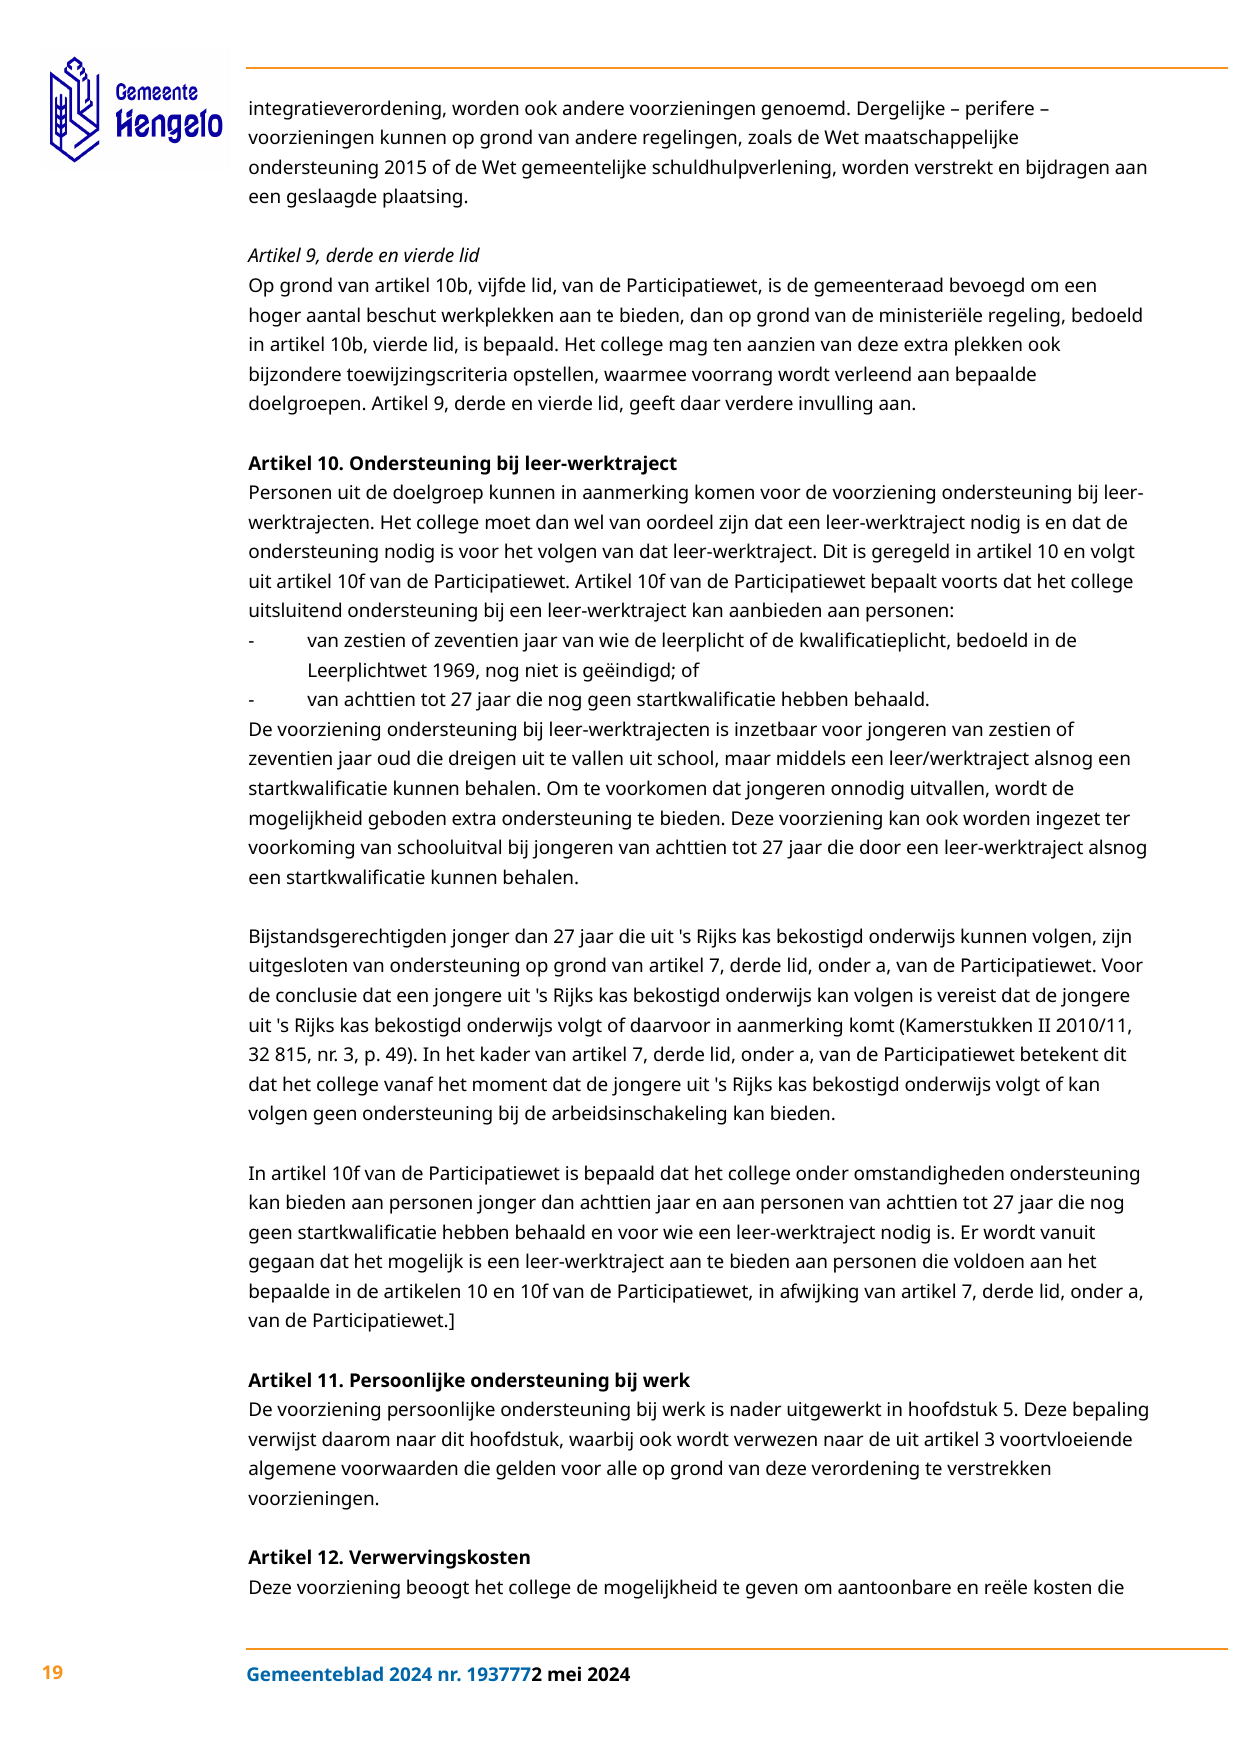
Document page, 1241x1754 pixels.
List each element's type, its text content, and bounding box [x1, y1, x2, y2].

list van achttien tot 27 jaar die nog geen startkwalificatie hebben behaald. [248, 686, 1152, 712]
text De voorziening ondersteuning bij leer-werktrajecten is inzetbaar voor jongeren van zestien of zeventien jaar oud die dreigen uit te vallen uit school, maar middels een leer/werktraject alsnog een startkwalificatie kunnen behalen. Om te voorkomen dat jongeren onnodig uitvallen, wordt de mogelijkheid geboden extra ondersteuning te bieden. Deze voorziening kan ook worden ingezet ter voorkoming van schooluitval bij jongeren van achttien tot 27 jaar die door een leer-werktraject alsnog een startkwalificatie kunnen behalen. [248, 716, 1152, 890]
text Artikel 9, derde en vierde lid [248, 243, 1152, 268]
text Bijstandsgerechtigden jonger dan 27 jaar die uit 's Rijks kas bekostigd onderwijs kunnen volgen, zijn uitgesloten van ondersteuning op grond van artikel 7, derde lid, onder a, van de Participatiewet. Voor de conclusie dat een jongere uit 's Rijks kas bekostigd onderwijs kan volgen is vereist dat de jongere uit 's Rijks kas bekostigd onderwijs volgt of daarvoor in aanmerking komt (Kamerstukken II 2010/11, 32 815, nr. 3, p. 49). In het kader van artikel 7, derde lid, onder a, van de Participatiewet betekent dit dat het college vanaf het moment dat de jongere uit 's Rijks kas bekostigd onderwijs volgt of kan volgen geen ondersteuning bij de arbeidsinschakeling kan bieden. [248, 923, 1152, 1126]
text In artikel 10f van de Participatiewet is bepaald dat het college onder omstandigheden ondersteuning kan bieden aan personen jonger dan achttien jaar en aan personen van achttien tot 27 jaar die nog geen startkwalificatie hebben behaald en voor wie een leer-werktraject nodig is. Er wordt vanuit gegaan dat het mogelijk is een leer-werktraject aan te bieden aan personen die voldoen aan het bepaalde in de artikelen 10 en 10f van de Participatiewet, in afwijking van artikel 7, derde lid, onder a, van de Participatiewet.] [248, 1160, 1152, 1333]
text Personen uit de doelgroep kunnen in aanmerking komen voor de voorziening ondersteuning bij leer-werktrajecten. Het college moet dan wel van oordeel zijn dat een leer-werktraject nodig is en dat de ondersteuning nodig is voor het volgen van dat leer-werktraject. Dit is geregeld in artikel 10 en volgt uit artikel 10f van de Participatiewet. Artikel 10f van de Participatiewet bepaalt voorts dat het college uitsluitend ondersteuning bij een leer-werktraject kan aanbieden aan personen: [248, 479, 1152, 623]
text Artikel 11. Persoonlijke ondersteuning bij werk [248, 1367, 1152, 1393]
text Op grond van artikel 10b, vijfde lid, van de Participatiewet, is de gemeenteraad bevoegd om een hoger aantal beschut werkplekken aan te bieden, dan op grond van de ministeriële regeling, bedoeld in artikel 10b, vierde lid, is bepaald. Het college mag ten aanzien van deze extra plekken ook bijzondere toewijzingscriteria opstellen, waarmee voorrang wordt verleend aan bepaalde doelgroepen. Artikel 9, derde en vierde lid, geeft daar verdere invulling aan. [248, 272, 1152, 416]
picture [41, 47, 231, 172]
text Artikel 10. Ondersteuning bij leer-werktraject [248, 450, 1152, 476]
text Deze voorziening beoogt het college de mogelijkheid te geven om aantoonbare en reële kosten die [248, 1574, 1152, 1600]
text De voorziening persoonlijke ondersteuning bij werk is nader uitgewerkt in hoofdstuk 5. Deze bepaling verwijst daarom naar dit hoofdstuk, waarbij ook wordt verwezen naar de uit artikel 3 voortvloeiende algemene voorwaarden die gelden voor alle op grond van deze verordening te verstrekken voorzieningen. [248, 1396, 1152, 1511]
text Artikel 12. Verwervingskosten [248, 1544, 1152, 1570]
text integratieverordening, worden ook andere voorzieningen genoemd. Dergelijke – perifere – voorzieningen kunnen op grond van andere regelingen, zoals de Wet maatschappelijke ondersteuning 2015 of de Wet gemeentelijke schuldhulpverlening, worden verstrekt en bijdragen aan een geslaagde plaatsing. [248, 95, 1152, 209]
list van zestien of zeventien jaar van wie de leerplicht of de kwalificatieplicht, bedoeld in de Leerplichtwet 1969, nog niet is geëindigd; of [248, 627, 1152, 683]
